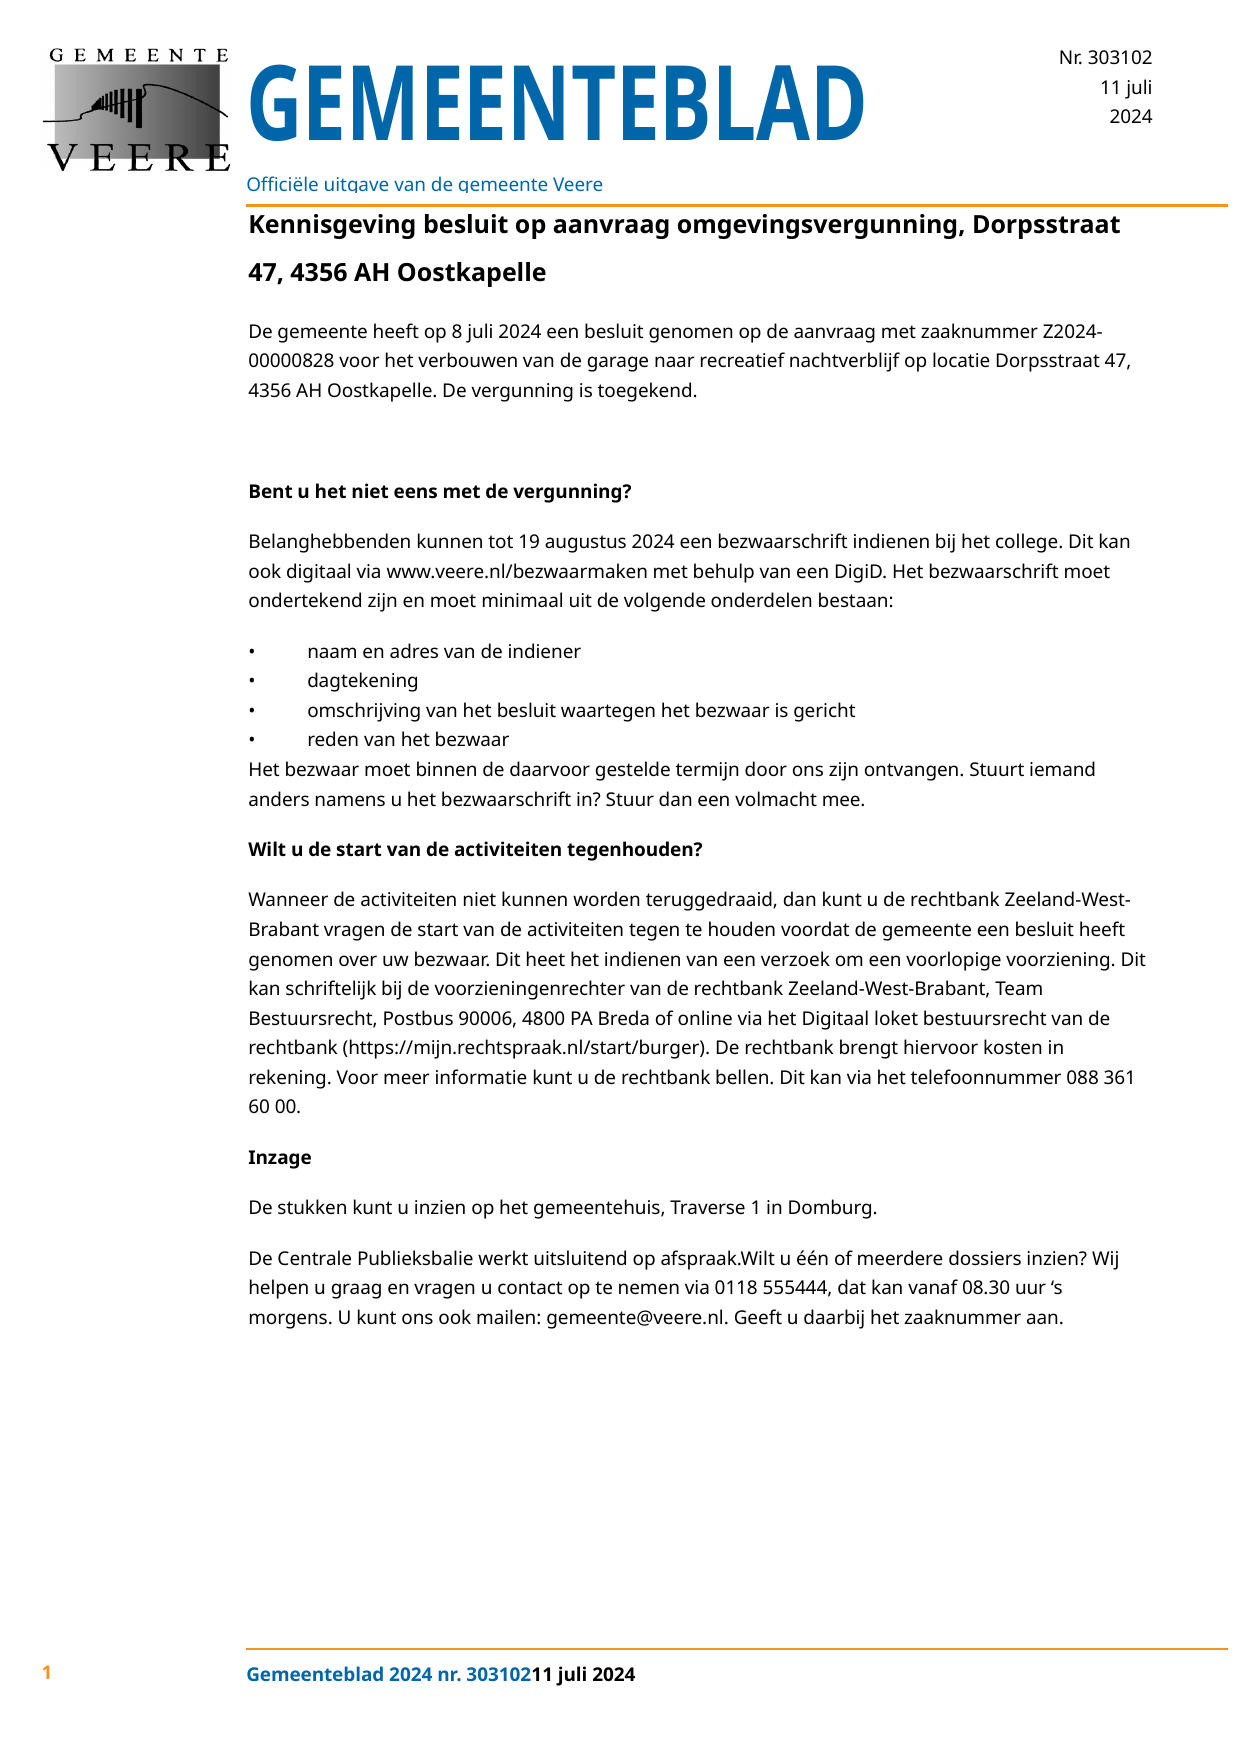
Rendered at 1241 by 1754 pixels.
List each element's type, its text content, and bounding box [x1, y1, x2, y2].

text Kennisgeving besluit op aanvraag omgevingsvergunning, Dorpsstraat 47, 4356 AH Oostkapelle [248, 207, 1152, 288]
text De stukken kunt u inzien op het gemeentehuis, Traverse 1 in Domburg. [248, 1194, 1152, 1220]
text Belanghebbenden kunnen tot 19 augustus 2024 een bezwaarschrift indienen bij het college. Dit kan ook digitaal via www.veere.nl/bezwaarmaken met behulp van een DigiD. Het bezwaarschrift moet ondertekend zijn en moet minimaal uit de volgende onderdelen bestaan: [248, 528, 1152, 613]
picture [41, 47, 231, 172]
text Bent u het niet eens met de vergunning? [248, 478, 1152, 504]
text Inzage [248, 1144, 1152, 1170]
text De Centrale Publieksbalie werkt uitsluitend op afspraak.Wilt u één of meerdere dossiers inzien? Wij helpen u graag en vragen u contact op te nemen via 0118 555444, dat kan vanaf 08.30 uur ‘s morgens. U kunt ons ook mailen: gemeente@veere.nl. Geeft u daarbij het zaaknummer aan. [248, 1245, 1152, 1330]
text De gemeente heeft op 8 juli 2024 een besluit genomen op de aanvraag met zaaknummer Z2024-00000828 voor het verbouwen van de garage naar recreatief nachtverblijf op locatie Dorpsstraat 47, 4356 AH Oostkapelle. De vergunning is toegekend. [248, 318, 1152, 403]
text Het bezwaar moet binnen de daarvoor gestelde termijn door ons zijn ontvangen. Stuurt iemand anders namens u het bezwaarschrift in? Stuur dan een volmacht mee. [248, 756, 1152, 812]
list omschrijving van het besluit waartegen het bezwaar is gericht [248, 697, 1152, 723]
list reden van het bezwaar [248, 727, 1152, 752]
text Wilt u de start van de activiteiten tegenhouden? [248, 836, 1152, 862]
text Wanneer de activiteiten niet kunnen worden teruggedraaid, dan kunt u de rechtbank Zeeland-West-Brabant vragen de start van de activiteiten tegen te houden voordat de gemeente een besluit heeft genomen over uw bezwaar. Dit heet het indienen van een verzoek om een voorlopige voorziening. Dit kan schriftelijk bij de voorzieningenrechter van de rechtbank Zeeland-West-Brabant, Team Bestuursrecht, Postbus 90006, 4800 PA Breda of online via het Digitaal loket bestuursrecht van de rechtbank (https://mijn.rechtspraak.nl/start/burger). De rechtbank brengt hiervoor kosten in rekening. Voor meer informatie kunt u de rechtbank bellen. Dit kan via het telefoonnummer 088 361 60 00. [248, 887, 1152, 1119]
list naam en adres van de indiener [248, 638, 1152, 664]
list dagtekening [248, 667, 1152, 693]
